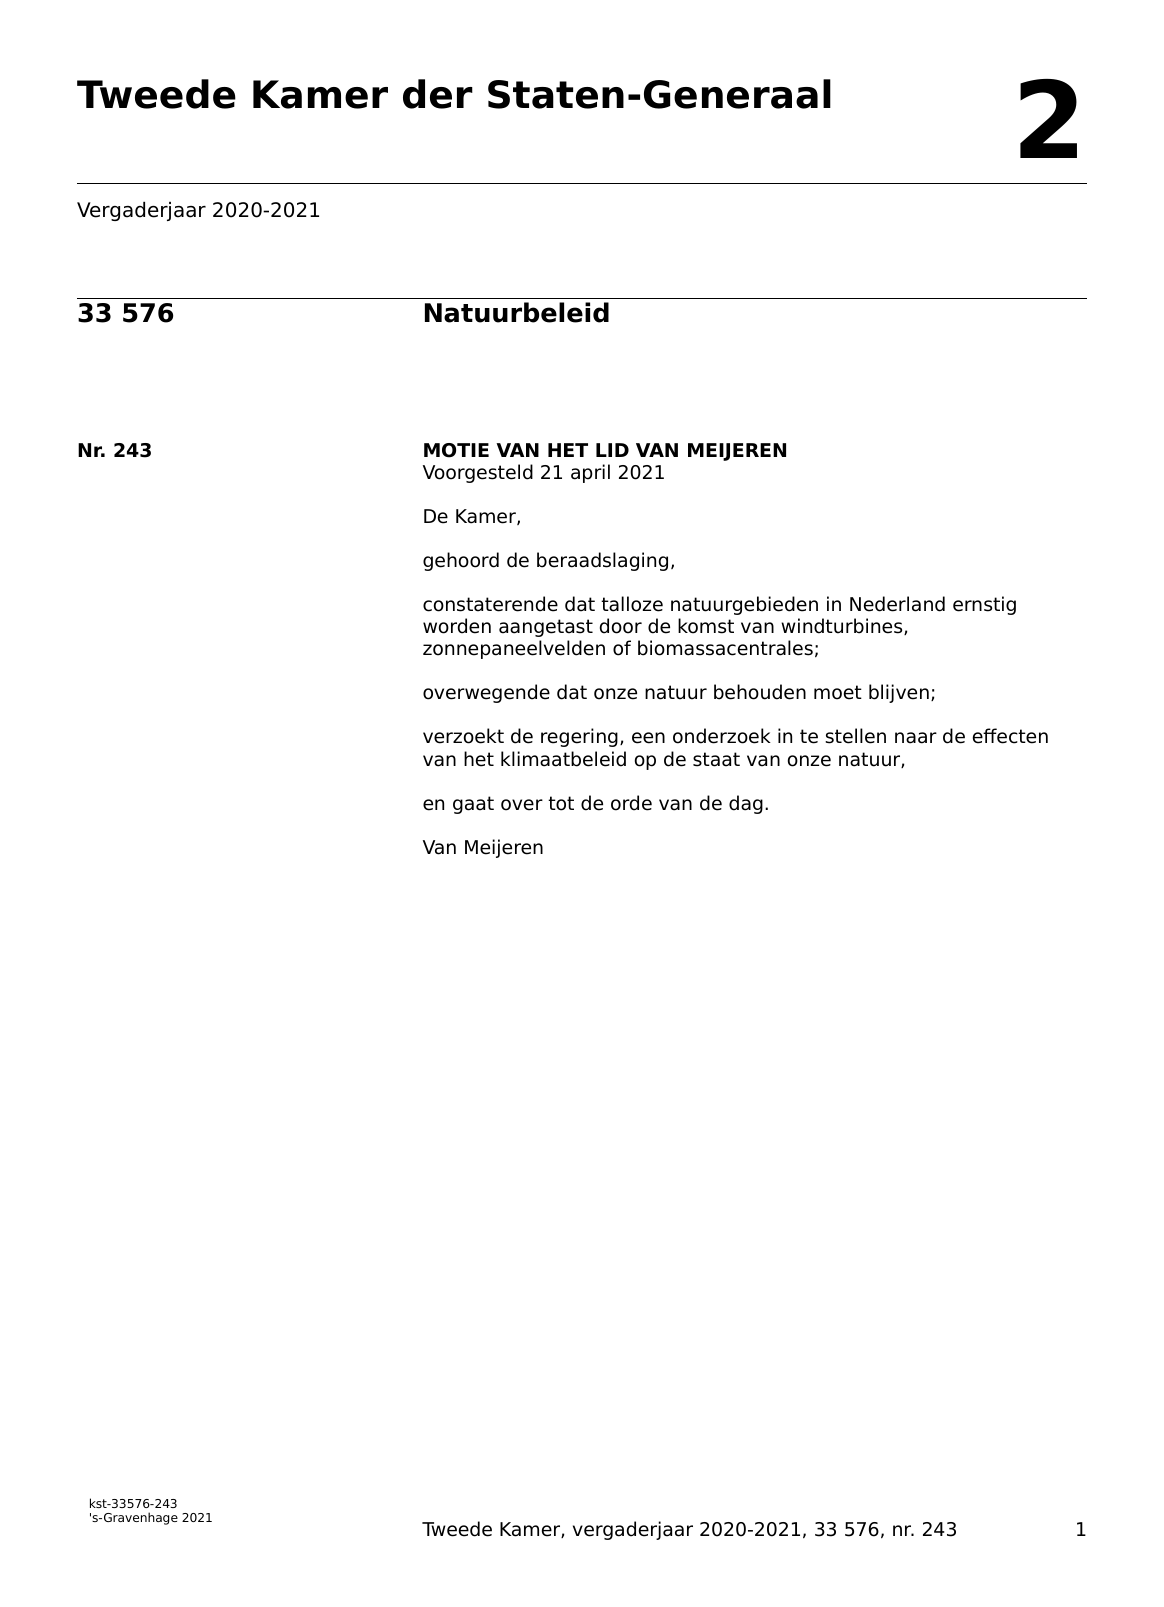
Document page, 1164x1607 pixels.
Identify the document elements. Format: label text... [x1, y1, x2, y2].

text kst-33576-243 [88, 1497, 323, 1511]
text verzoekt de regering, een onderzoek in te stellen naar de effecten van het klimaatbeleid op de staat van onze natuur, [422, 726, 1087, 770]
table_cell Vergaderjaar 2020-2021 [77, 184, 1087, 298]
text Van Meijeren [422, 837, 1087, 859]
text gehoord de beraadslaging, [422, 550, 1087, 572]
text en gaat over tot de orde van de dag. [422, 793, 1087, 814]
text constaterende dat talloze natuurgebieden in Nederland ernstig worden aangetast door de komst van windturbines, zonnepaneelvelden of biomassacentrales; [422, 594, 1087, 660]
subtitle 33 576 Natuurbeleid [77, 299, 1087, 329]
subtitle Nr. 243 MOTIE VAN HET LID VAN MEIJEREN [77, 440, 1087, 462]
table_header 2 [886, 59, 1087, 183]
text 's-Gravenhage 2021 [88, 1511, 323, 1525]
text De Kamer, [422, 506, 1087, 528]
table_header Tweede Kamer der Staten-Generaal [77, 59, 886, 183]
text Voorgesteld 21 april 2021 [422, 462, 1087, 484]
text overwegende dat onze natuur behouden moet blijven; [422, 682, 1087, 704]
